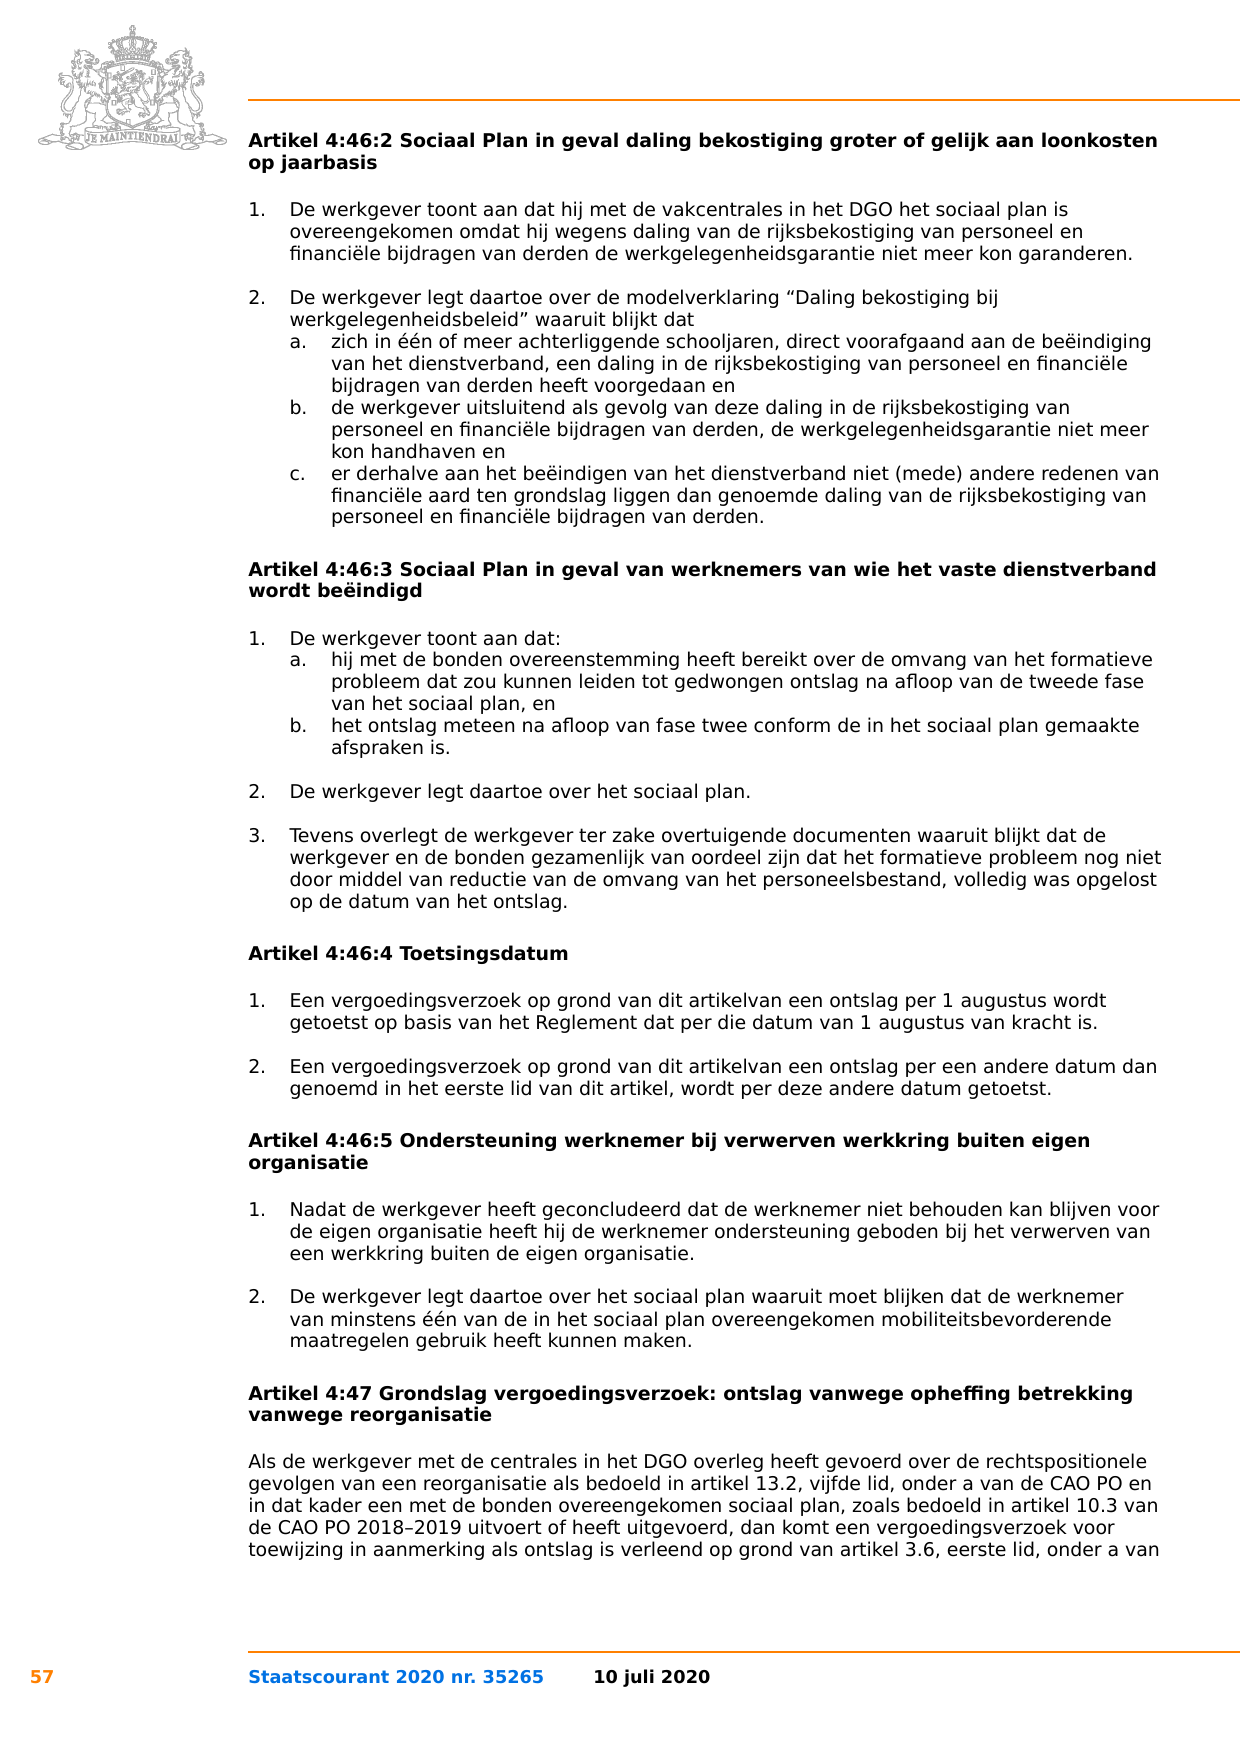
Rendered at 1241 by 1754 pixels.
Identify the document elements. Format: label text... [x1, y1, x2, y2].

text 2. De werkgever legt daartoe over het sociaal plan waaruit moet blijken dat de werknemer van minstens één van de in het sociaal plan overeengekomen mobiliteitsbevorderende maatregelen gebruik heeft kunnen maken. [248, 1286, 1163, 1352]
text 2. De werkgever legt daartoe over de modelverklaring “Daling bekostiging bij werkgelegenheidsbeleid” waaruit blijkt dat [248, 287, 1163, 331]
subtitle Artikel 4:47 Grondslag vergoedingsverzoek: ontslag vanwege opheffing betrekking vanwege reorganisatie [248, 1382, 1163, 1426]
subtitle Artikel 4:46:5 Ondersteuning werknemer bij verwerven werkkring buiten eigen organisatie [248, 1130, 1163, 1174]
text c. er derhalve aan het beëindigen van het dienstverband niet (mede) andere redenen van financiële aard ten grondslag liggen dan genoemde daling van de rijksbekostiging van personeel en financiële bijdragen van derden. [289, 462, 1163, 528]
text 1. De werkgever toont aan dat: [248, 627, 1163, 649]
text 3. Tevens overlegt de werkgever ter zake overtuigende documenten waaruit blijkt dat de werkgever en de bonden gezamenlijk van oordeel zijn dat het formatieve probleem nog niet door middel van reductie van de omvang van het personeelsbestand, volledig was opgelost op de datum van het ontslag. [248, 825, 1163, 913]
text 1. Een vergoedingsverzoek op grond van dit artikelvan een ontslag per 1 augustus wordt getoetst op basis van het Reglement dat per die datum van 1 augustus van kracht is. [248, 990, 1163, 1034]
text a. zich in één of meer achterliggende schooljaren, direct voorafgaand aan de beëindiging van het dienstverband, een daling in de rijksbekostiging van personeel en financiële bijdragen van derden heeft voorgedaan en [289, 331, 1163, 397]
subtitle Artikel 4:46:3 Sociaal Plan in geval van werknemers van wie het vaste dienstverband wordt beëindigd [248, 558, 1163, 602]
subtitle Artikel 4:46:4 Toetsingsdatum [248, 943, 1163, 965]
text 1. Nadat de werkgever heeft geconcludeerd dat de werknemer niet behouden kan blijven voor de eigen organisatie heeft hij de werknemer ondersteuning geboden bij het verwerven van een werkkring buiten de eigen organisatie. [248, 1199, 1163, 1264]
subtitle Artikel 4:46:2 Sociaal Plan in geval daling bekostiging groter of gelijk aan loonkosten op jaarbasis [248, 130, 1163, 174]
text b. het ontslag meteen na afloop van fase twee conform de in het sociaal plan gemaakte afspraken is. [289, 715, 1163, 759]
text 1. De werkgever toont aan dat hij met de vakcentrales in het DGO het sociaal plan is overeengekomen omdat hij wegens daling van de rijksbekostiging van personeel en financiële bijdragen van derden de werkgelegenheidsgarantie niet meer kon garanderen. [248, 199, 1163, 265]
picture [38, 25, 227, 150]
text 2. De werkgever legt daartoe over het sociaal plan. [248, 781, 1163, 803]
text 2. Een vergoedingsverzoek op grond van dit artikelvan een ontslag per een andere datum dan genoemd in het eerste lid van dit artikel, wordt per deze andere datum getoetst. [248, 1056, 1163, 1100]
text Als de werkgever met de centrales in het DGO overleg heeft gevoerd over de rechtspositionele gevolgen van een reorganisatie als bedoeld in artikel 13.2, vijfde lid, onder a van de CAO PO en in dat kader een met de bonden overeengekomen sociaal plan, zoals bedoeld in artikel 10.3 van de CAO PO 2018–2019 uitvoert of heeft uitgevoerd, dan komt een vergoedingsverzoek voor toewijzing in aanmerking als ontslag is verleend op grond van artikel 3.6, eerste lid, onder a van [248, 1451, 1163, 1561]
text a. hij met de bonden overeenstemming heeft bereikt over de omvang van het formatieve probleem dat zou kunnen leiden tot gedwongen ontslag na afloop van de tweede fase van het sociaal plan, en [289, 649, 1163, 715]
text b. de werkgever uitsluitend als gevolg van deze daling in de rijksbekostiging van personeel en financiële bijdragen van derden, de werkgelegenheidsgarantie niet meer kon handhaven en [289, 397, 1163, 462]
